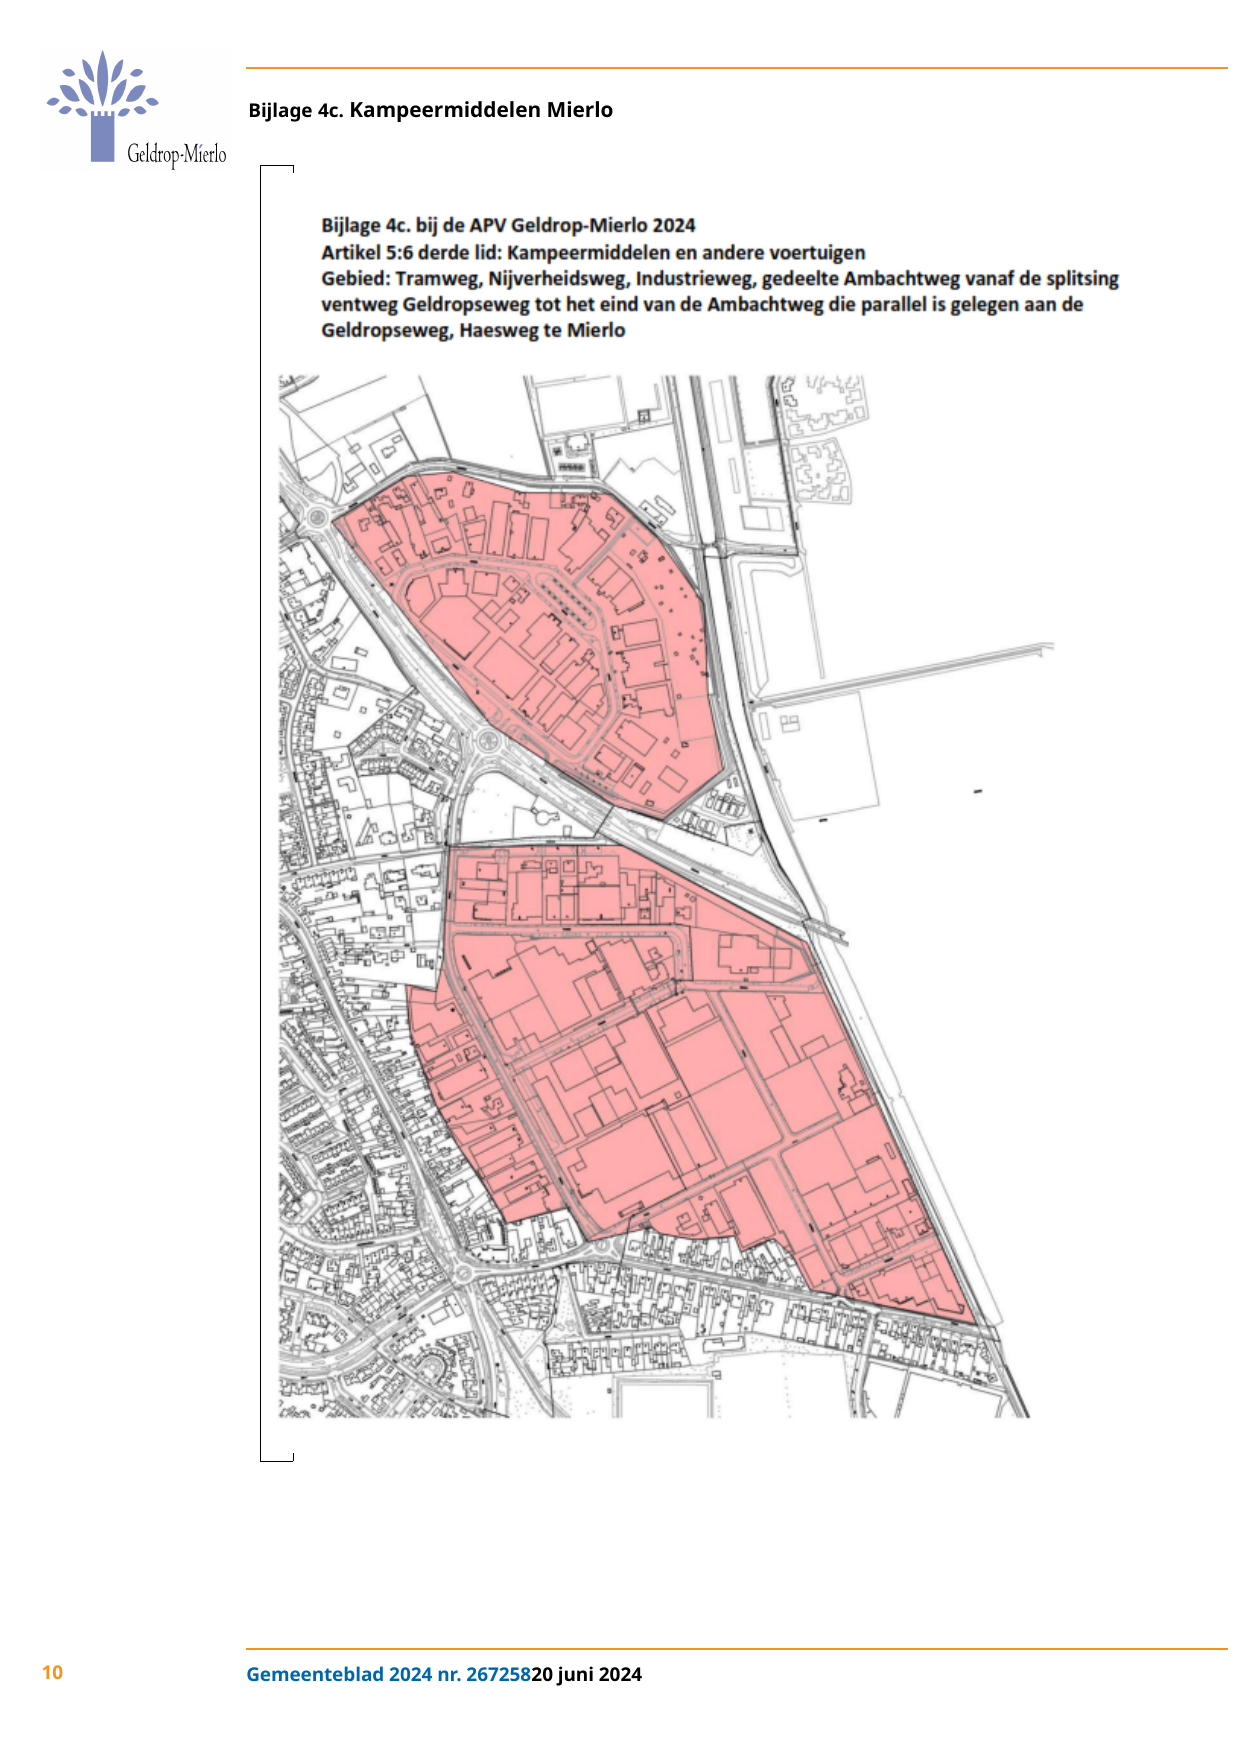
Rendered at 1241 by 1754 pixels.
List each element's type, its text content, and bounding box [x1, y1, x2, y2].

picture [268, 173, 1173, 1453]
text Bijlage 4c. Kampeermiddelen Mierlo [248, 95, 1152, 123]
picture [41, 47, 231, 172]
